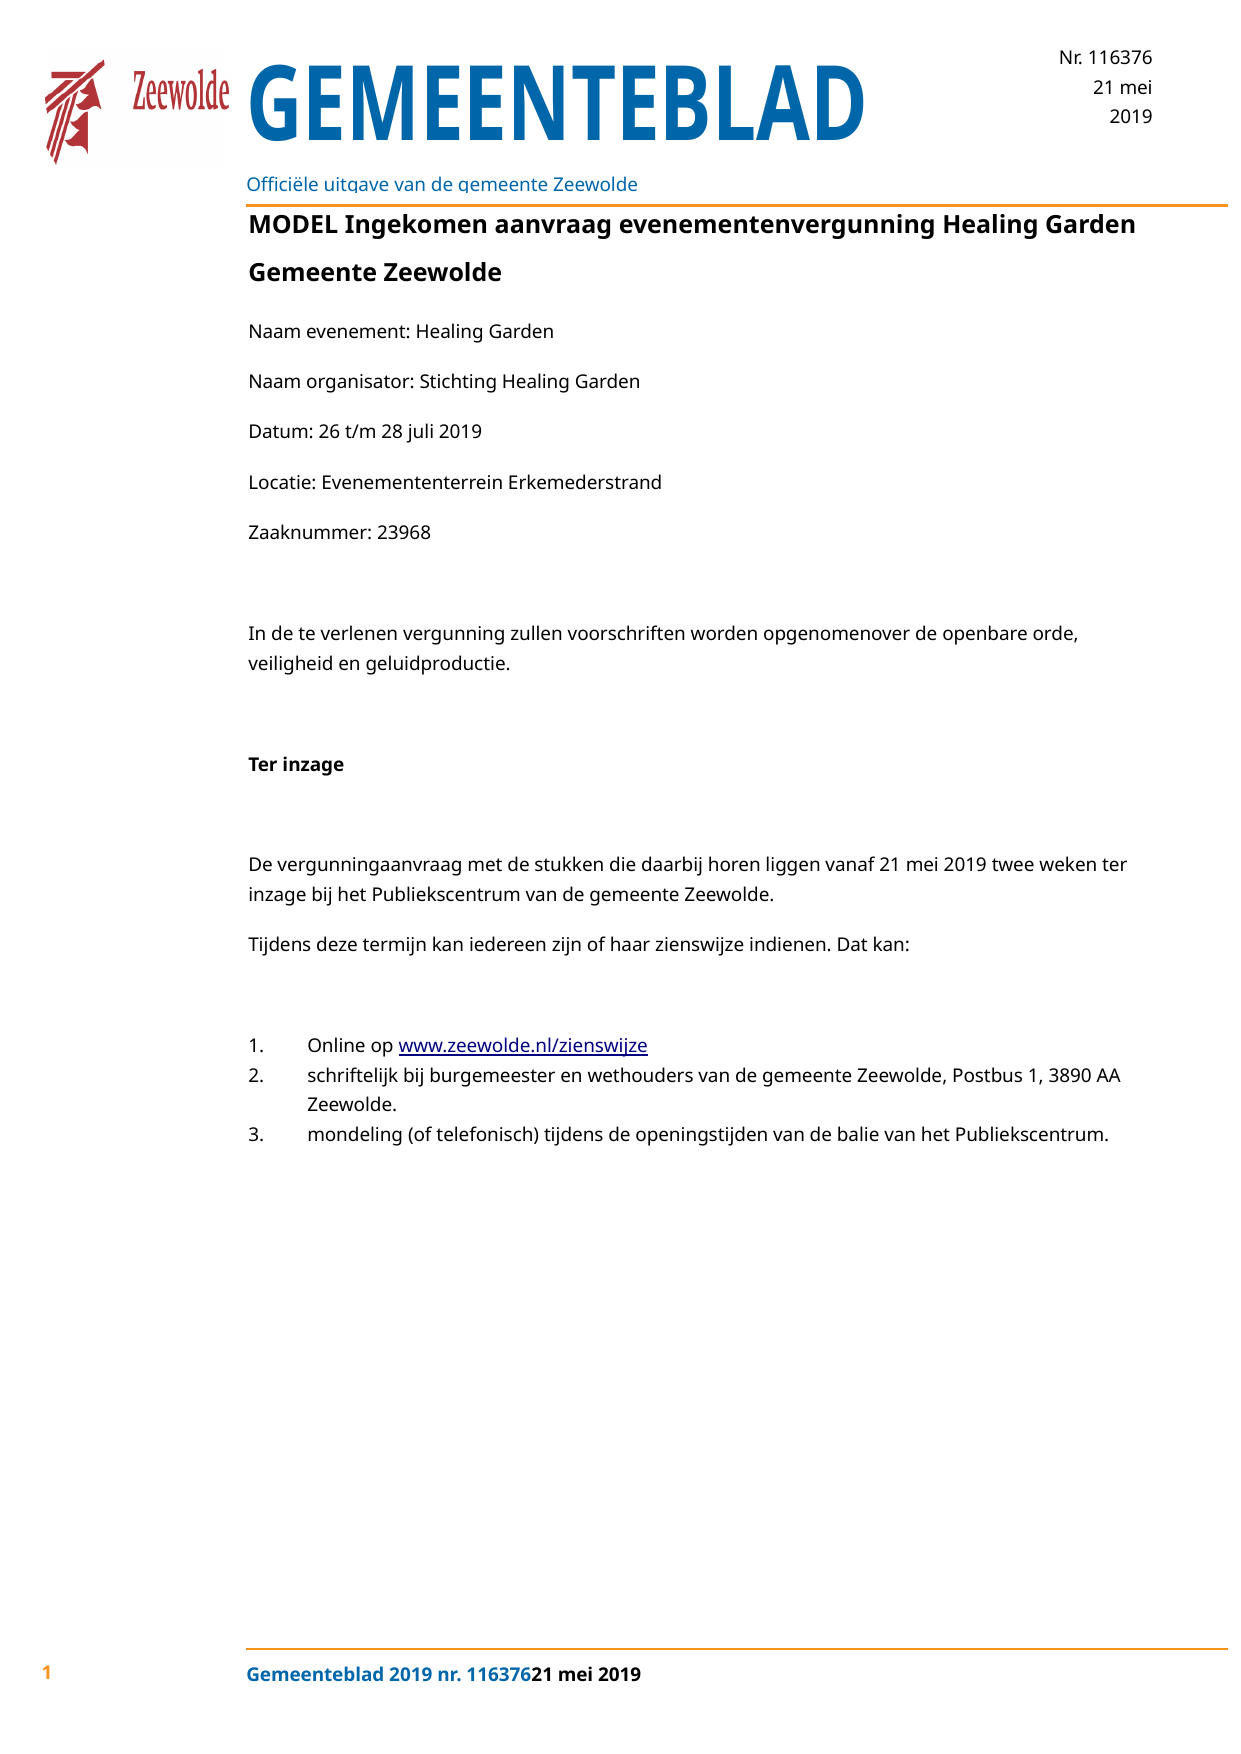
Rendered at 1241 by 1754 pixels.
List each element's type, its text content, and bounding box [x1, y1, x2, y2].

text Datum: 26 t/m 28 juli 2019 [248, 419, 1152, 444]
list schriftelijk bij burgemeester en wethouders van de gemeente Zeewolde, Postbus 1, 3890 AA Zeewolde. [248, 1062, 1152, 1117]
text Naam evenement: Healing Garden [248, 318, 1152, 344]
list mondeling (of telefonisch) tijdens de openingstijden van de balie van het Publiekscentrum. [248, 1121, 1152, 1147]
text Naam organisator: Stichting Healing Garden [248, 368, 1152, 394]
text MODEL Ingekomen aanvraag evenementenvergunning Healing Garden Gemeente Zeewolde [248, 207, 1152, 288]
text In de te verlenen vergunning zullen voorschriften worden opgenomenover de openbare orde, veiligheid en geluidproductie. [248, 620, 1152, 676]
list Online op www.zeewolde.nl/zienswijze [248, 1032, 1152, 1058]
text Locatie: Evenemententerrein Erkemederstrand [248, 469, 1152, 495]
text Tijdens deze termijn kan iedereen zijn of haar zienswijze indienen. Dat kan: [248, 932, 1152, 957]
text Zaaknummer: 23968 [248, 519, 1152, 545]
picture [41, 47, 231, 172]
text De vergunningaanvraag met de stukken die daarbij horen liggen vanaf 21 mei 2019 twee weken ter inzage bij het Publiekscentrum van de gemeente Zeewolde. [248, 852, 1152, 907]
text Ter inzage [248, 751, 1152, 777]
